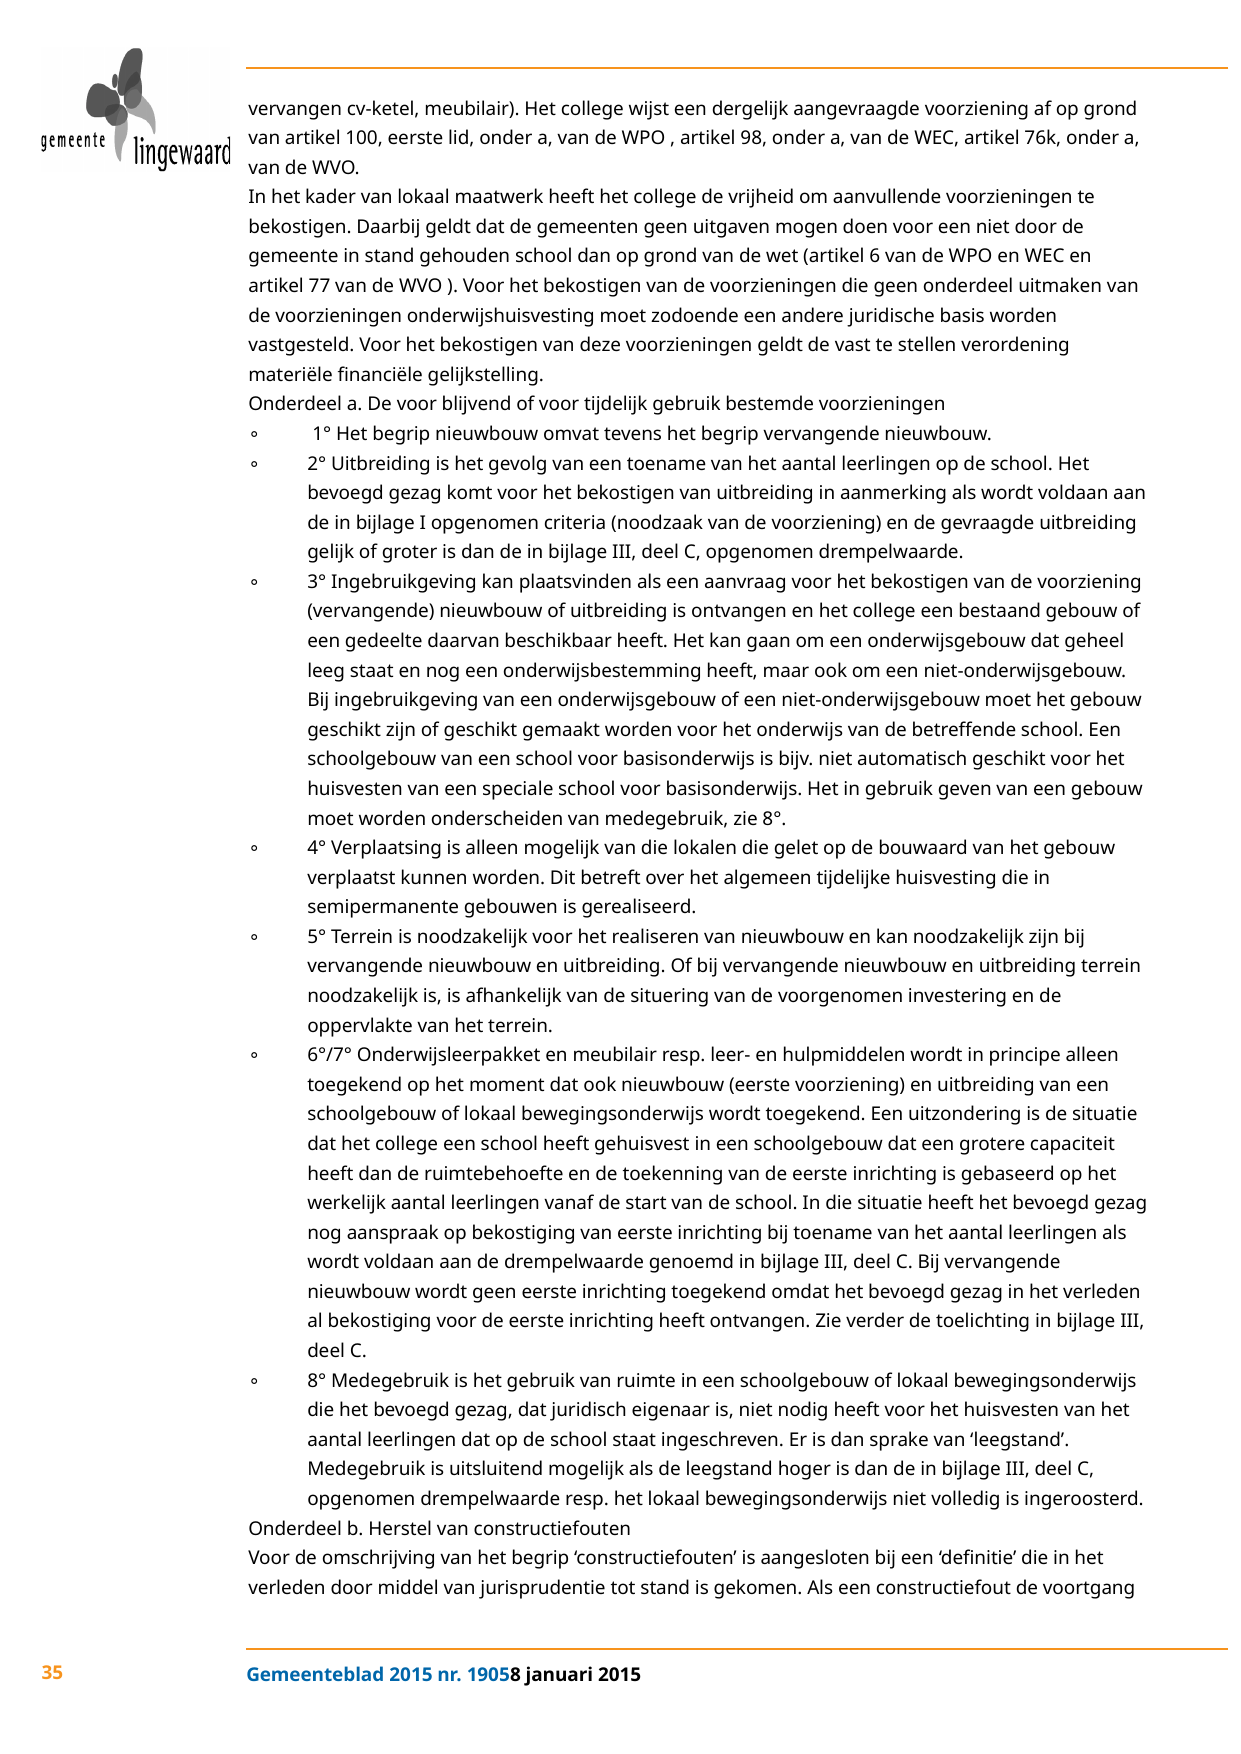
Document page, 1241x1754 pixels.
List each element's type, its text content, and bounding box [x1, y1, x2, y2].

list 2° Uitbreiding is het gevolg van een toename van het aantal leerlingen op de school. Het bevoegd gezag komt voor het bekostigen van uitbreiding in aanmerking als wordt voldaan aan de in bijlage I opgenomen criteria (noodzaak van de voorziening) en de gevraagde uitbreiding gelijk of groter is dan de in bijlage III, deel C, opgenomen drempelwaarde. [248, 450, 1152, 564]
text vervangen cv-ketel, meubilair). Het college wijst een dergelijk aangevraagde voorziening af op grond van artikel 100, eerste lid, onder a, van de WPO , artikel 98, onder a, van de WEC, artikel 76k, onder a, van de WVO. [248, 95, 1152, 180]
text Voor de omschrijving van het begrip ‘constructiefouten’ is aangesloten bij een ‘definitie’ die in het verleden door middel van jurisprudentie tot stand is gekomen. Als een constructiefout de voortgang [248, 1544, 1152, 1600]
text Onderdeel b. Herstel van constructiefouten [248, 1515, 1152, 1541]
list 5° Terrein is noodzakelijk voor het realiseren van nieuwbouw en kan noodzakelijk zijn bij vervangende nieuwbouw en uitbreiding. Of bij vervangende nieuwbouw en uitbreiding terrein noodzakelijk is, is afhankelijk van de situering van de voorgenomen investering en de oppervlakte van het terrein. [248, 923, 1152, 1038]
text In het kader van lokaal maatwerk heeft het college de vrijheid om aanvullende voorzieningen te bekostigen. Daarbij geldt dat de gemeenten geen uitgaven mogen doen voor een niet door de gemeente in stand gehouden school dan op grond van de wet (artikel 6 van de WPO en WEC en artikel 77 van de WVO ). Voor het bekostigen van de voorzieningen die geen onderdeel uitmaken van de voorzieningen onderwijshuisvesting moet zodoende een andere juridische basis worden vastgesteld. Voor het bekostigen van deze voorzieningen geldt de vast te stellen verordening materiële financiële gelijkstelling. [248, 183, 1152, 387]
picture [41, 47, 231, 172]
list 3° Ingebruikgeving kan plaatsvinden als een aanvraag voor het bekostigen van de voorziening (vervangende) nieuwbouw of uitbreiding is ontvangen en het college een bestaand gebouw of een gedeelte daarvan beschikbaar heeft. Het kan gaan om een onderwijsgebouw dat geheel leeg staat en nog een onderwijsbestemming heeft, maar ook om een niet-onderwijsgebouw. Bij ingebruikgeving van een onderwijsgebouw of een niet-onderwijsgebouw moet het gebouw geschikt zijn of geschikt gemaakt worden voor het onderwijs van de betreffende school. Een schoolgebouw van een school voor basisonderwijs is bijv. niet automatisch geschikt voor het huisvesten van een speciale school voor basisonderwijs. Het in gebruik geven van een gebouw moet worden onderscheiden van medegebruik, zie 8°. [248, 568, 1152, 831]
list 1° Het begrip nieuwbouw omvat tevens het begrip vervangende nieuwbouw. [248, 420, 1152, 446]
list 8° Medegebruik is het gebruik van ruimte in een schoolgebouw of lokaal bewegingsonderwijs die het bevoegd gezag, dat juridisch eigenaar is, niet nodig heeft voor het huisvesten van het aantal leerlingen dat op de school staat ingeschreven. Er is dan sprake van ‘leegstand’. Medegebruik is uitsluitend mogelijk als de leegstand hoger is dan de in bijlage III, deel C, opgenomen drempelwaarde resp. het lokaal bewegingsonderwijs niet volledig is ingeroosterd. [248, 1367, 1152, 1511]
list 6°/7° Onderwijsleerpakket en meubilair resp. leer- en hulpmiddelen wordt in principe alleen toegekend op het moment dat ook nieuwbouw (eerste voorziening) en uitbreiding van een schoolgebouw of lokaal bewegingsonderwijs wordt toegekend. Een uitzondering is de situatie dat het college een school heeft gehuisvest in een schoolgebouw dat een grotere capaciteit heeft dan de ruimtebehoefte en de toekenning van de eerste inrichting is gebaseerd op het werkelijk aantal leerlingen vanaf de start van de school. In die situatie heeft het bevoegd gezag nog aanspraak op bekostiging van eerste inrichting bij toename van het aantal leerlingen als wordt voldaan aan de drempelwaarde genoemd in bijlage III, deel C. Bij vervangende nieuwbouw wordt geen eerste inrichting toegekend omdat het bevoegd gezag in het verleden al bekostiging voor de eerste inrichting heeft ontvangen. Zie verder de toelichting in bijlage III, deel C. [248, 1041, 1152, 1363]
text Onderdeel a. De voor blijvend of voor tijdelijk gebruik bestemde voorzieningen [248, 391, 1152, 416]
list 4° Verplaatsing is alleen mogelijk van die lokalen die gelet op de bouwaard van het gebouw verplaatst kunnen worden. Dit betreft over het algemeen tijdelijke huisvesting die in semipermanente gebouwen is gerealiseerd. [248, 834, 1152, 919]
